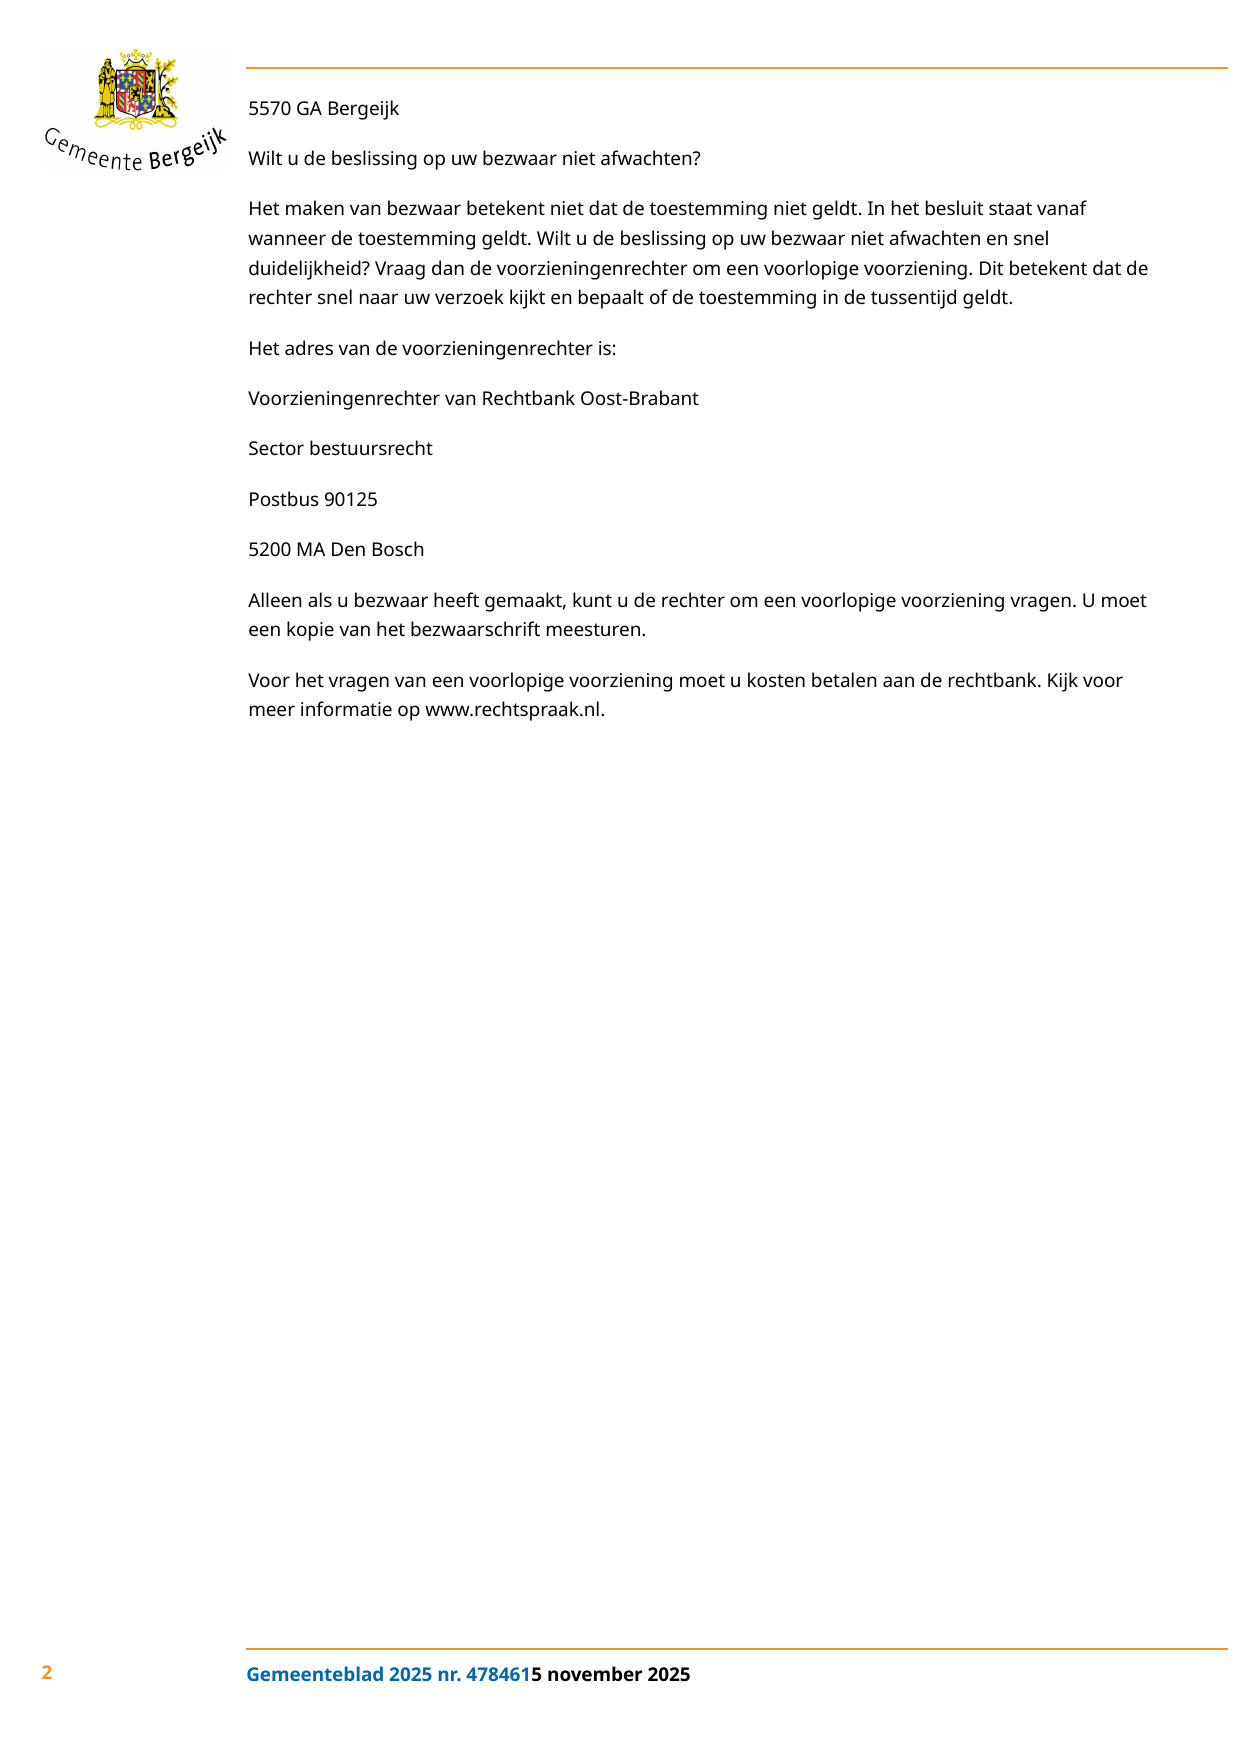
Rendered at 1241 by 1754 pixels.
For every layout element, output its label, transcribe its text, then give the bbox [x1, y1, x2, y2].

text Het maken van bezwaar betekent niet dat de toestemming niet geldt. In het besluit staat vanaf wanneer de toestemming geldt. Wilt u de beslissing op uw bezwaar niet afwachten en snel duidelijkheid? Vraag dan de voorzieningenrechter om een voorlopige voorziening. Dit betekent dat de rechter snel naar uw verzoek kijkt en bepaalt of de toestemming in de tussentijd geldt. [248, 196, 1152, 310]
text Sector bestuursrecht [248, 436, 1152, 461]
text Voor het vragen van een voorlopige voorziening moet u kosten betalen aan de rechtbank. Kijk voor meer informatie op www.rechtspraak.nl. [248, 667, 1152, 722]
text 5570 GA Bergeijk [248, 95, 1152, 121]
text 5200 MA Den Bosch [248, 536, 1152, 562]
text Alleen als u bezwaar heeft gemaakt, kunt u de rechter om een voorlopige voorziening vragen. U moet een kopie van het bezwaarschrift meesturen. [248, 587, 1152, 642]
picture [41, 47, 231, 172]
text Voorzieningenrechter van Rechtbank Oost-Brabant [248, 385, 1152, 411]
text Het adres van de voorzieningenrechter is: [248, 335, 1152, 361]
text Wilt u de beslissing op uw bezwaar niet afwachten? [248, 145, 1152, 171]
text Postbus 90125 [248, 486, 1152, 512]
